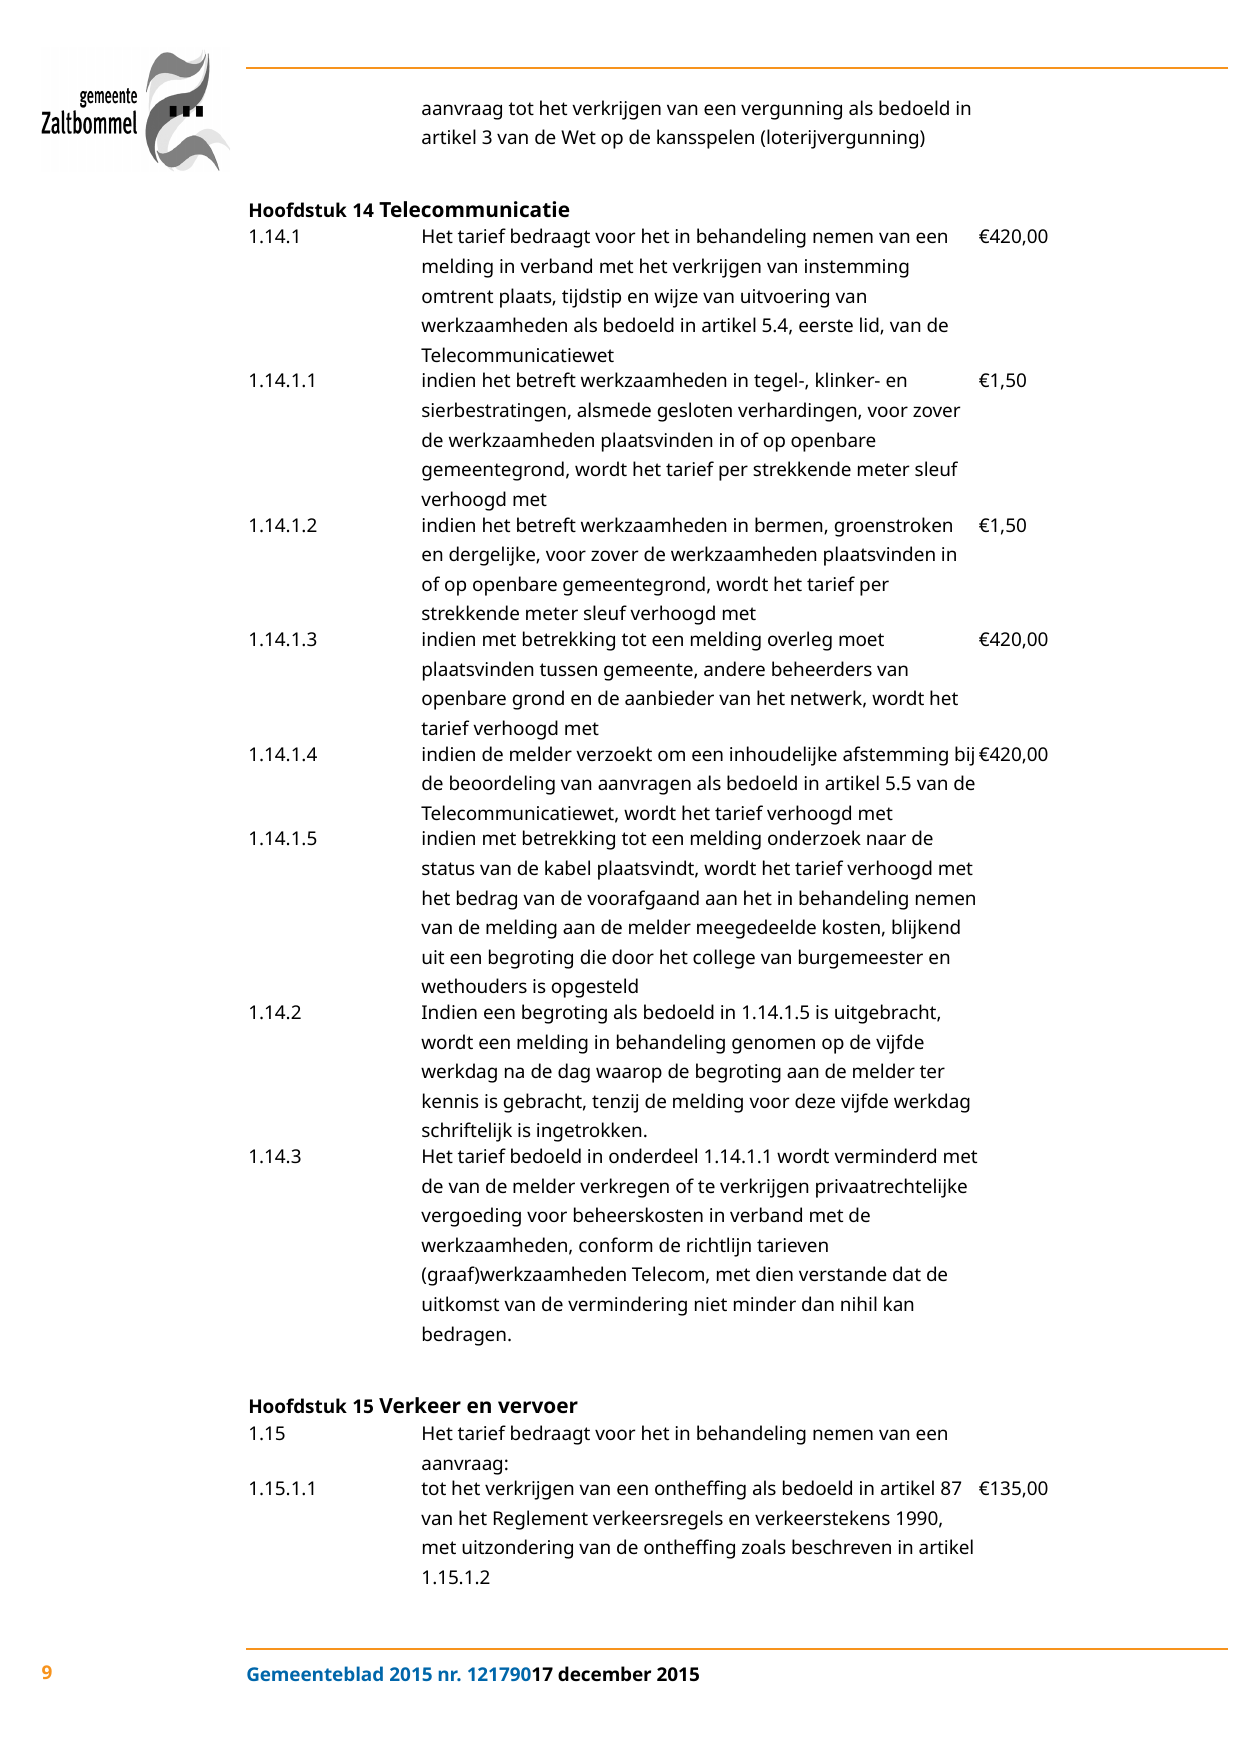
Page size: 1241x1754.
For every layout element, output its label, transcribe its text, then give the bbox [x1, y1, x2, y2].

text Hoofdstuk 14 Telecommunicatie [248, 195, 1152, 223]
table_cell [979, 999, 1152, 1143]
table_cell aanvraag tot het verkrijgen van een vergunning als bedoeld in artikel 3 van de Wet op de kansspelen (loterijvergunning) [421, 95, 978, 150]
table_cell 1.14.1.3 [248, 626, 421, 741]
table_cell 1.14.1.1 [248, 368, 421, 512]
table_cell [979, 826, 1152, 999]
table_cell [421, 150, 978, 176]
table_cell indien de melder verzoekt om een inhoudelijke afstemming bij de beoordeling van aanvragen als bedoeld in artikel 5.5 van de Telecommunicatiewet, wordt het tarief verhoogd met [421, 741, 978, 826]
table_cell €420,00 [979, 741, 1152, 826]
text Hoofdstuk 15 Verkeer en vervoer [248, 1392, 1152, 1420]
table_cell indien het betreft werkzaamheden in tegel-, klinker- en sierbestratingen, alsmede gesloten verhardingen, voor zover de werkzaamheden plaatsvinden in of op openbare gemeentegrond, wordt het tarief per strekkende meter sleuf verhoogd met [421, 368, 978, 512]
table_cell indien het betreft werkzaamheden in bermen, groenstroken en dergelijke, voor zover de werkzaamheden plaatsvinden in of op openbare gemeentegrond, wordt het tarief per strekkende meter sleuf verhoogd met [421, 512, 978, 626]
table_cell Het tarief bedoeld in onderdeel 1.14.1.1 wordt verminderd met de van de melder verkregen of te verkrijgen privaatrechtelijke vergoeding voor beheerskosten in verband met de werkzaamheden, conform de richtlijn tarieven (graaf)werkzaamheden Telecom, met dien verstande dat de uitkomst van de vermindering niet minder dan nihil kan bedragen. [421, 1143, 978, 1347]
table_cell indien met betrekking tot een melding overleg moet plaatsvinden tussen gemeente, andere beheerders van openbare grond en de aanbieder van het netwerk, wordt het tarief verhoogd met [421, 626, 978, 741]
table_cell €135,00 [979, 1475, 1152, 1590]
table_header 1.15 [248, 1420, 421, 1475]
table_cell [979, 1347, 1152, 1372]
table_cell 1.14.3 [248, 1143, 421, 1347]
table_cell [421, 1347, 978, 1372]
table_cell [979, 95, 1152, 150]
table_cell Indien een begroting als bedoeld in 1.14.1.5 is uitgebracht, wordt een melding in behandeling genomen op de vijfde werkdag na de dag waarop de begroting aan de melder ter kennis is gebracht, tenzij de melding voor deze vijfde werkdag schriftelijk is ingetrokken. [421, 999, 978, 1143]
table_cell €1,50 [979, 512, 1152, 626]
table_header [979, 1420, 1152, 1475]
table_cell 1.14.2 [248, 999, 421, 1143]
table_header 1.14.1 [248, 224, 421, 368]
table_cell [979, 1143, 1152, 1347]
table_cell 1.15.1.1 [248, 1475, 421, 1590]
table_cell €1,50 [979, 368, 1152, 512]
table_header €420,00 [979, 224, 1152, 368]
table_cell [248, 1347, 421, 1372]
table_cell indien met betrekking tot een melding onderzoek naar de status van de kabel plaatsvindt, wordt het tarief verhoogd met het bedrag van de voorafgaand aan het in behandeling nemen van de melding aan de melder meegedeelde kosten, blijkend uit een begroting die door het college van burgemeester en wethouders is opgesteld [421, 826, 978, 999]
table_header Het tarief bedraagt voor het in behandeling nemen van een melding in verband met het verkrijgen van instemming omtrent plaats, tijdstip en wijze van uitvoering van werkzaamheden als bedoeld in artikel 5.4, eerste lid, van de Telecommunicatiewet [421, 224, 978, 368]
table_cell tot het verkrijgen van een ontheffing als bedoeld in artikel 87 van het Reglement verkeersregels en verkeerstekens 1990, met uitzondering van de ontheffing zoals beschreven in artikel 1.15.1.2 [421, 1475, 978, 1590]
table_cell [248, 150, 421, 176]
table_cell 1.14.1.4 [248, 741, 421, 826]
table_cell [979, 150, 1152, 176]
table_cell 1.14.1.2 [248, 512, 421, 626]
picture [41, 47, 231, 172]
table_header Het tarief bedraagt voor het in behandeling nemen van een aanvraag: [421, 1420, 978, 1475]
table_cell €420,00 [979, 626, 1152, 741]
table_cell 1.14.1.5 [248, 826, 421, 999]
table_cell [248, 95, 421, 150]
